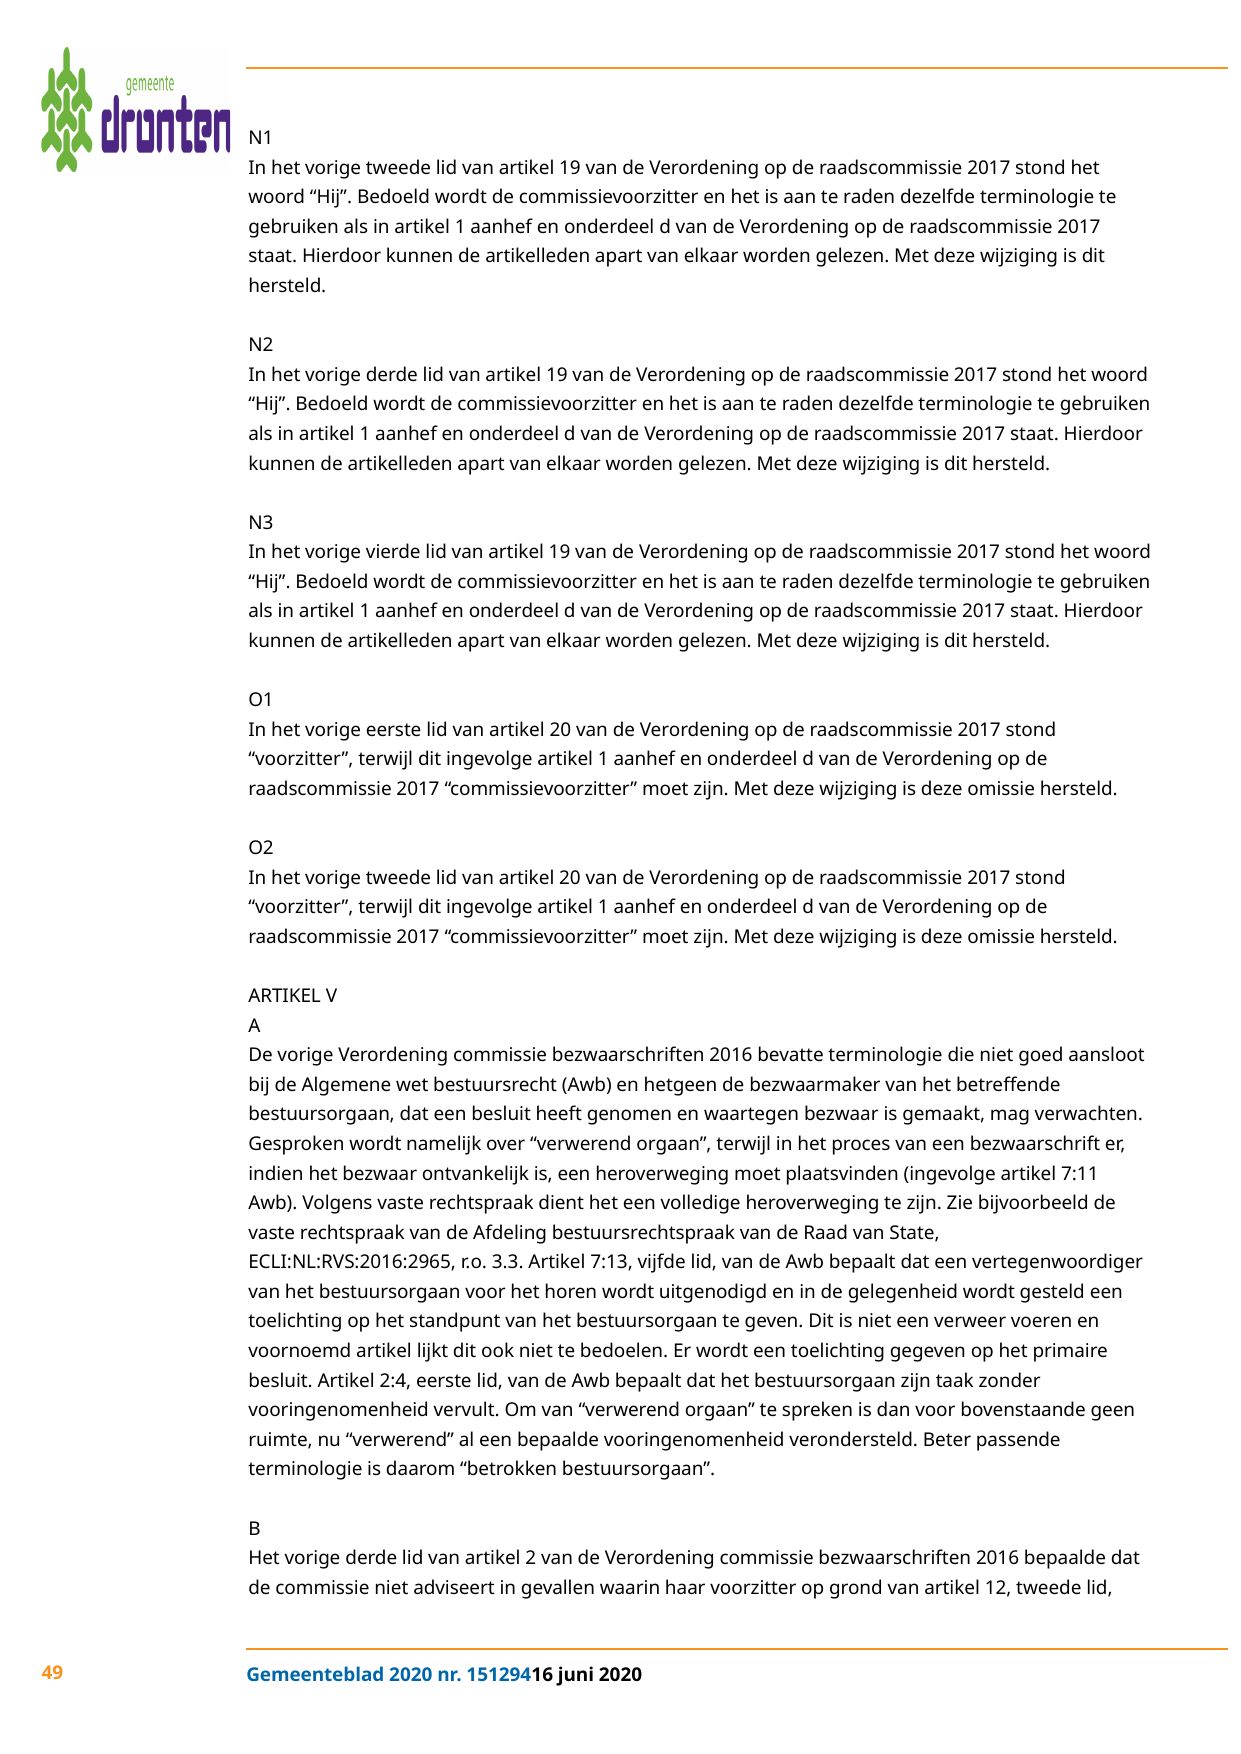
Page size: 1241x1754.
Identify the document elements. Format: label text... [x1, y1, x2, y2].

text In het vorige tweede lid van artikel 20 van de Verordening op de raadscommissie 2017 stond “voorzitter”, terwijl dit ingevolge artikel 1 aanhef en onderdeel d van de Verordening op de raadscommissie 2017 “commissievoorzitter” moet zijn. Met deze wijziging is deze omissie hersteld. [248, 864, 1152, 949]
text A [248, 1012, 1152, 1038]
text B [248, 1515, 1152, 1541]
text In het vorige tweede lid van artikel 19 van de Verordening op de raadscommissie 2017 stond het woord “Hij”. Bedoeld wordt de commissievoorzitter en het is aan te raden dezelfde terminologie te gebruiken als in artikel 1 aanhef en onderdeel d van de Verordening op de raadscommissie 2017 staat. Hierdoor kunnen de artikelleden apart van elkaar worden gelezen. Met deze wijziging is dit hersteld. [248, 154, 1152, 298]
picture [41, 47, 231, 172]
text O1 [248, 686, 1152, 712]
text De vorige Verordening commissie bezwaarschriften 2016 bevatte terminologie die niet goed aansloot bij de Algemene wet bestuursrecht (Awb) en hetgeen de bezwaarmaker van het betreffende bestuursorgaan, dat een besluit heeft genomen en waartegen bezwaar is gemaakt, mag verwachten. Gesproken wordt namelijk over “verwerend orgaan”, terwijl in het proces van een bezwaarschrift er, indien het bezwaar ontvankelijk is, een heroverweging moet plaatsvinden (ingevolge artikel 7:11 Awb). Volgens vaste rechtspraak dient het een volledige heroverweging te zijn. Zie bijvoorbeeld de vaste rechtspraak van de Afdeling bestuursrechtspraak van de Raad van State, ECLI:NL:RVS:2016:2965, r.o. 3.3. Artikel 7:13, vijfde lid, van de Awb bepaalt dat een vertegenwoordiger van het bestuursorgaan voor het horen wordt uitgenodigd en in de gelegenheid wordt gesteld een toelichting op het standpunt van het bestuursorgaan te geven. Dit is niet een verweer voeren en voornoemd artikel lijkt dit ook niet te bedoelen. Er wordt een toelichting gegeven op het primaire besluit. Artikel 2:4, eerste lid, van de Awb bepaalt dat het bestuursorgaan zijn taak zonder vooringenomenheid vervult. Om van “verwerend orgaan” te spreken is dan voor bovenstaande geen ruimte, nu “verwerend” al een bepaalde vooringenomenheid verondersteld. Beter passende terminologie is daarom “betrokken bestuursorgaan”. [248, 1041, 1152, 1481]
text In het vorige vierde lid van artikel 19 van de Verordening op de raadscommissie 2017 stond het woord “Hij”. Bedoeld wordt de commissievoorzitter en het is aan te raden dezelfde terminologie te gebruiken als in artikel 1 aanhef en onderdeel d van de Verordening op de raadscommissie 2017 staat. Hierdoor kunnen de artikelleden apart van elkaar worden gelezen. Met deze wijziging is dit hersteld. [248, 538, 1152, 653]
text N2 [248, 331, 1152, 357]
text ARTIKEL V [248, 982, 1152, 1008]
text N3 [248, 509, 1152, 535]
text O2 [248, 834, 1152, 860]
text N1 [248, 124, 1152, 150]
text In het vorige eerste lid van artikel 20 van de Verordening op de raadscommissie 2017 stond “voorzitter”, terwijl dit ingevolge artikel 1 aanhef en onderdeel d van de Verordening op de raadscommissie 2017 “commissievoorzitter” moet zijn. Met deze wijziging is deze omissie hersteld. [248, 716, 1152, 801]
text Het vorige derde lid van artikel 2 van de Verordening commissie bezwaarschriften 2016 bepaalde dat de commissie niet adviseert in gevallen waarin haar voorzitter op grond van artikel 12, tweede lid, [248, 1544, 1152, 1600]
text In het vorige derde lid van artikel 19 van de Verordening op de raadscommissie 2017 stond het woord “Hij”. Bedoeld wordt de commissievoorzitter en het is aan te raden dezelfde terminologie te gebruiken als in artikel 1 aanhef en onderdeel d van de Verordening op de raadscommissie 2017 staat. Hierdoor kunnen de artikelleden apart van elkaar worden gelezen. Met deze wijziging is dit hersteld. [248, 361, 1152, 476]
